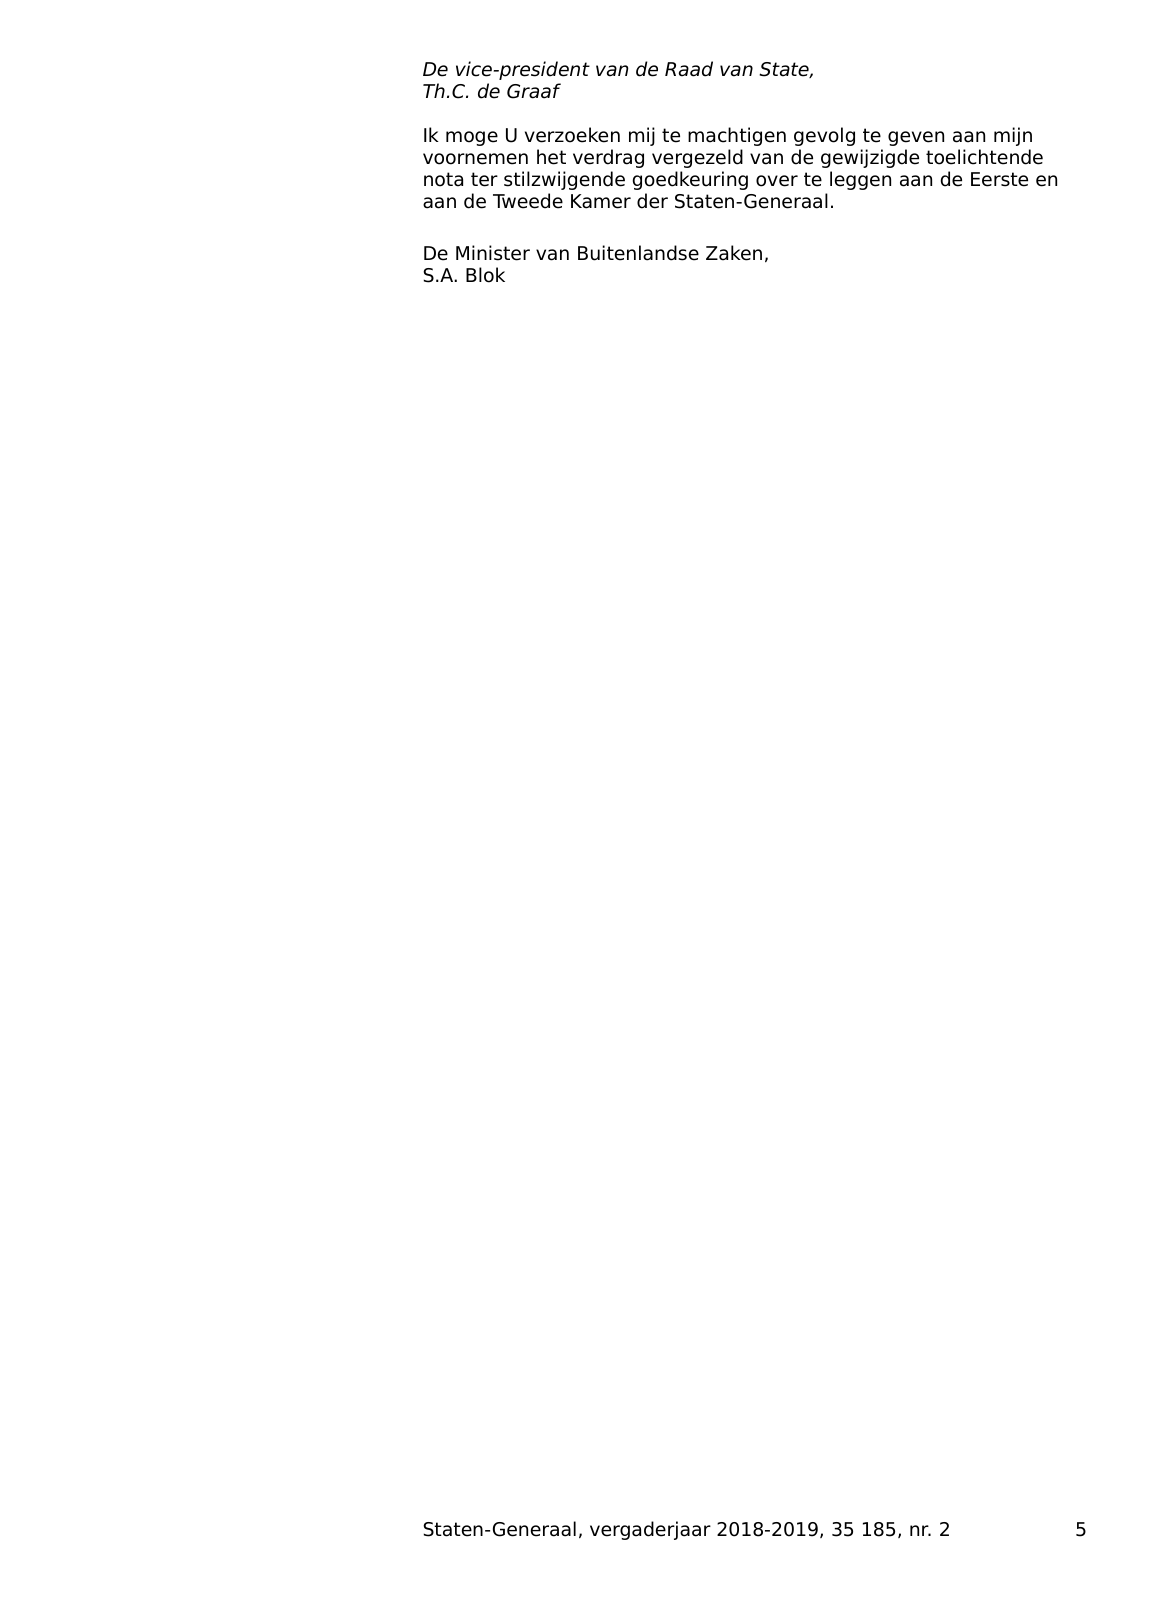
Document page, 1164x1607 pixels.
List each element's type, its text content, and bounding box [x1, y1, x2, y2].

text Ik moge U verzoeken mij te machtigen gevolg te geven aan mijn voornemen het verdrag vergezeld van de gewijzigde toelichtende nota ter stilzwijgende goedkeuring over te leggen aan de Eerste en aan de Tweede Kamer der Staten-Generaal. [422, 125, 1087, 213]
text De Minister van Buitenlandse Zaken, S.A. Blok [422, 243, 1087, 287]
text Th.C. de Graaf [422, 81, 1087, 103]
text De vice-president van de Raad van State, [422, 59, 1087, 81]
